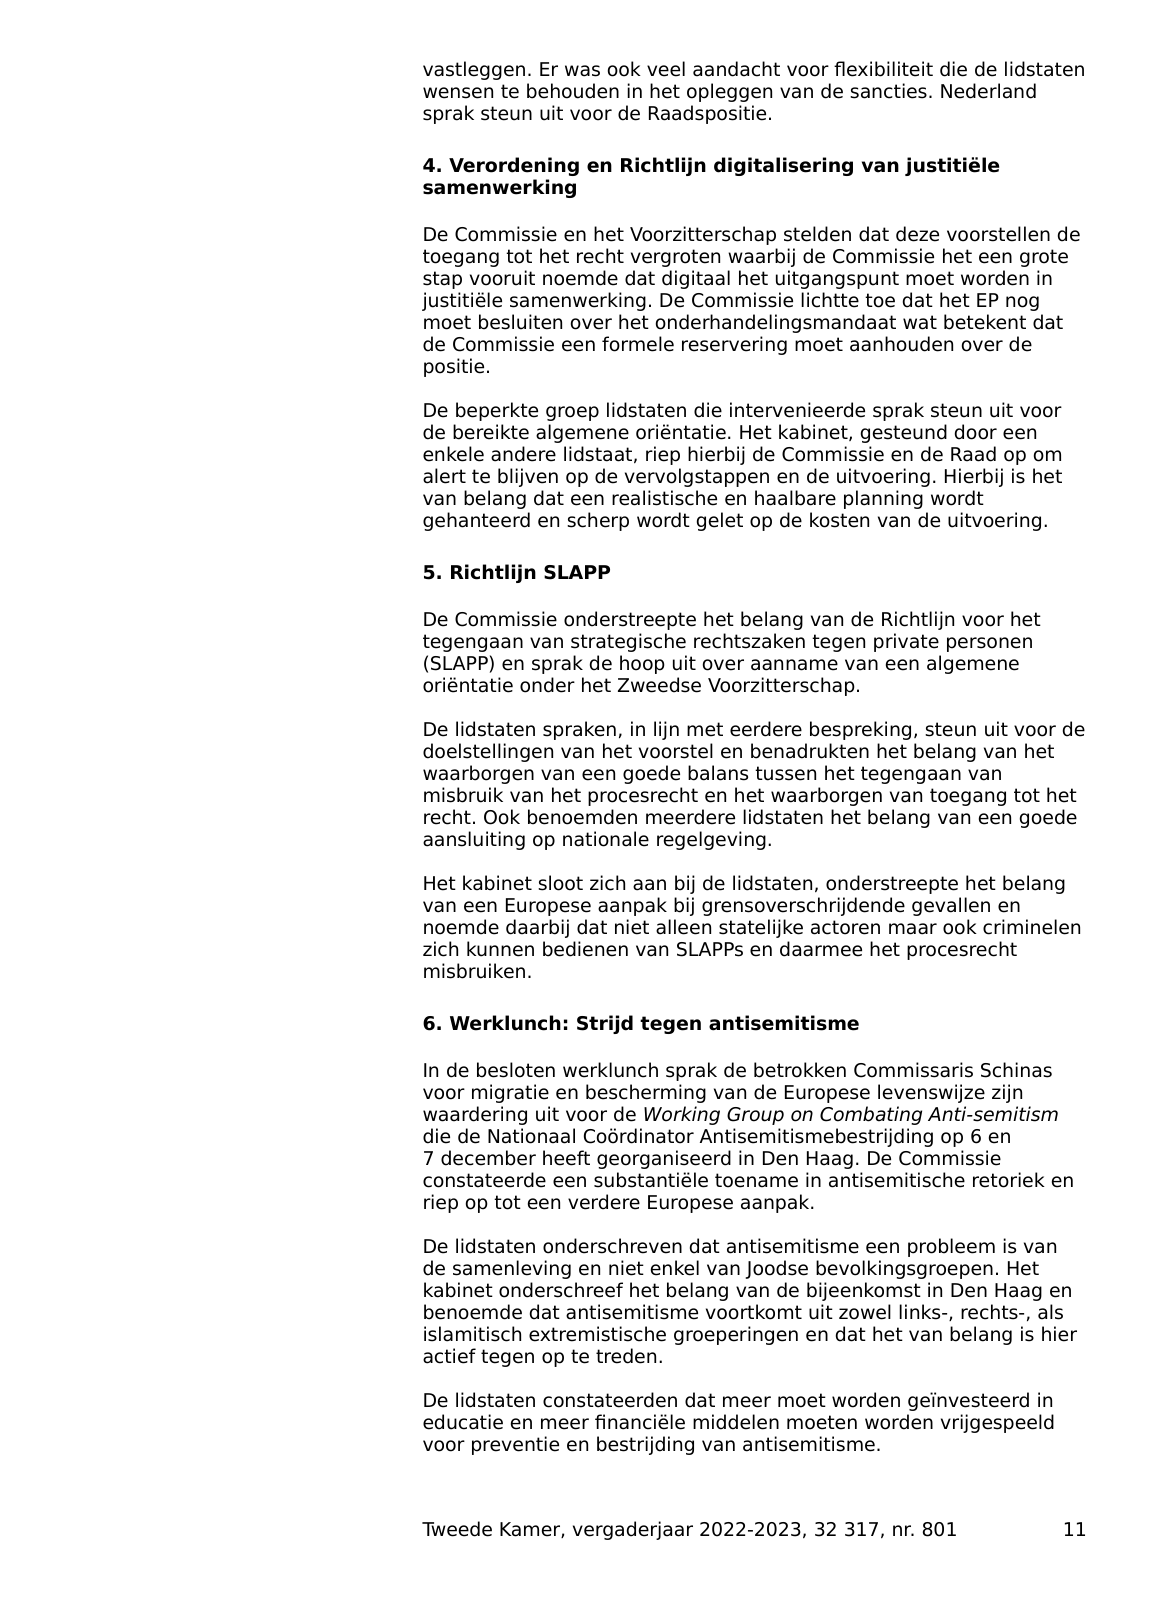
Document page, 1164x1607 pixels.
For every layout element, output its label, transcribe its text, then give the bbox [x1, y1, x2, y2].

text De lidstaten onderschreven dat antisemitisme een probleem is van de samenleving en niet enkel van Joodse bevolkingsgroepen. Het kabinet onderschreef het belang van de bijeenkomst in Den Haag en benoemde dat antisemitisme voortkomt uit zowel links-, rechts-, als islamitisch extremistische groeperingen en dat het van belang is hier actief tegen op te treden. [422, 1236, 1087, 1368]
subtitle 4. Verordening en Richtlijn digitalisering van justitiële samenwerking [422, 155, 1087, 199]
text De lidstaten spraken, in lijn met eerdere bespreking, steun uit voor de doelstellingen van het voorstel en benadrukten het belang van het waarborgen van een goede balans tussen het tegengaan van misbruik van het procesrecht en het waarborgen van toegang tot het recht. Ook benoemden meerdere lidstaten het belang van een goede aansluiting op nationale regelgeving. [422, 719, 1087, 851]
text De beperkte groep lidstaten die intervenieerde sprak steun uit voor de bereikte algemene oriëntatie. Het kabinet, gesteund door een enkele andere lidstaat, riep hierbij de Commissie en de Raad op om alert te blijven op de vervolgstappen en de uitvoering. Hierbij is het van belang dat een realistische en haalbare planning wordt gehanteerd en scherp wordt gelet op de kosten van de uitvoering. [422, 400, 1087, 532]
text In de besloten werklunch sprak de betrokken Commissaris Schinas voor migratie en bescherming van de Europese levenswijze zijn waardering uit voor de Working Group on Combating Anti-semitism die de Nationaal Coördinator Antisemitismebestrijding op 6 en 7 december heeft georganiseerd in Den Haag. De Commissie constateerde een substantiële toename in antisemitische retoriek en riep op tot een verdere Europese aanpak. [422, 1060, 1087, 1214]
subtitle 5. Richtlijn SLAPP [422, 562, 1087, 584]
subtitle 6. Werklunch: Strijd tegen antisemitisme [422, 1013, 1087, 1035]
text vastleggen. Er was ook veel aandacht voor flexibiliteit die de lidstaten wensen te behouden in het opleggen van de sancties. Nederland sprak steun uit voor de Raadspositie. [422, 59, 1087, 125]
text De Commissie en het Voorzitterschap stelden dat deze voorstellen de toegang tot het recht vergroten waarbij de Commissie het een grote stap vooruit noemde dat digitaal het uitgangspunt moet worden in justitiële samenwerking. De Commissie lichtte toe dat het EP nog moet besluiten over het onderhandelingsmandaat wat betekent dat de Commissie een formele reservering moet aanhouden over de positie. [422, 224, 1087, 378]
text Het kabinet sloot zich aan bij de lidstaten, onderstreepte het belang van een Europese aanpak bij grensoverschrijdende gevallen en noemde daarbij dat niet alleen statelijke actoren maar ook criminelen zich kunnen bedienen van SLAPPs en daarmee het procesrecht misbruiken. [422, 873, 1087, 983]
text De Commissie onderstreepte het belang van de Richtlijn voor het tegengaan van strategische rechtszaken tegen private personen (SLAPP) en sprak de hoop uit over aanname van een algemene oriëntatie onder het Zweedse Voorzitterschap. [422, 609, 1087, 697]
text De lidstaten constateerden dat meer moet worden geïnvesteerd in educatie en meer financiële middelen moeten worden vrijgespeeld voor preventie en bestrijding van antisemitisme. [422, 1390, 1087, 1456]
